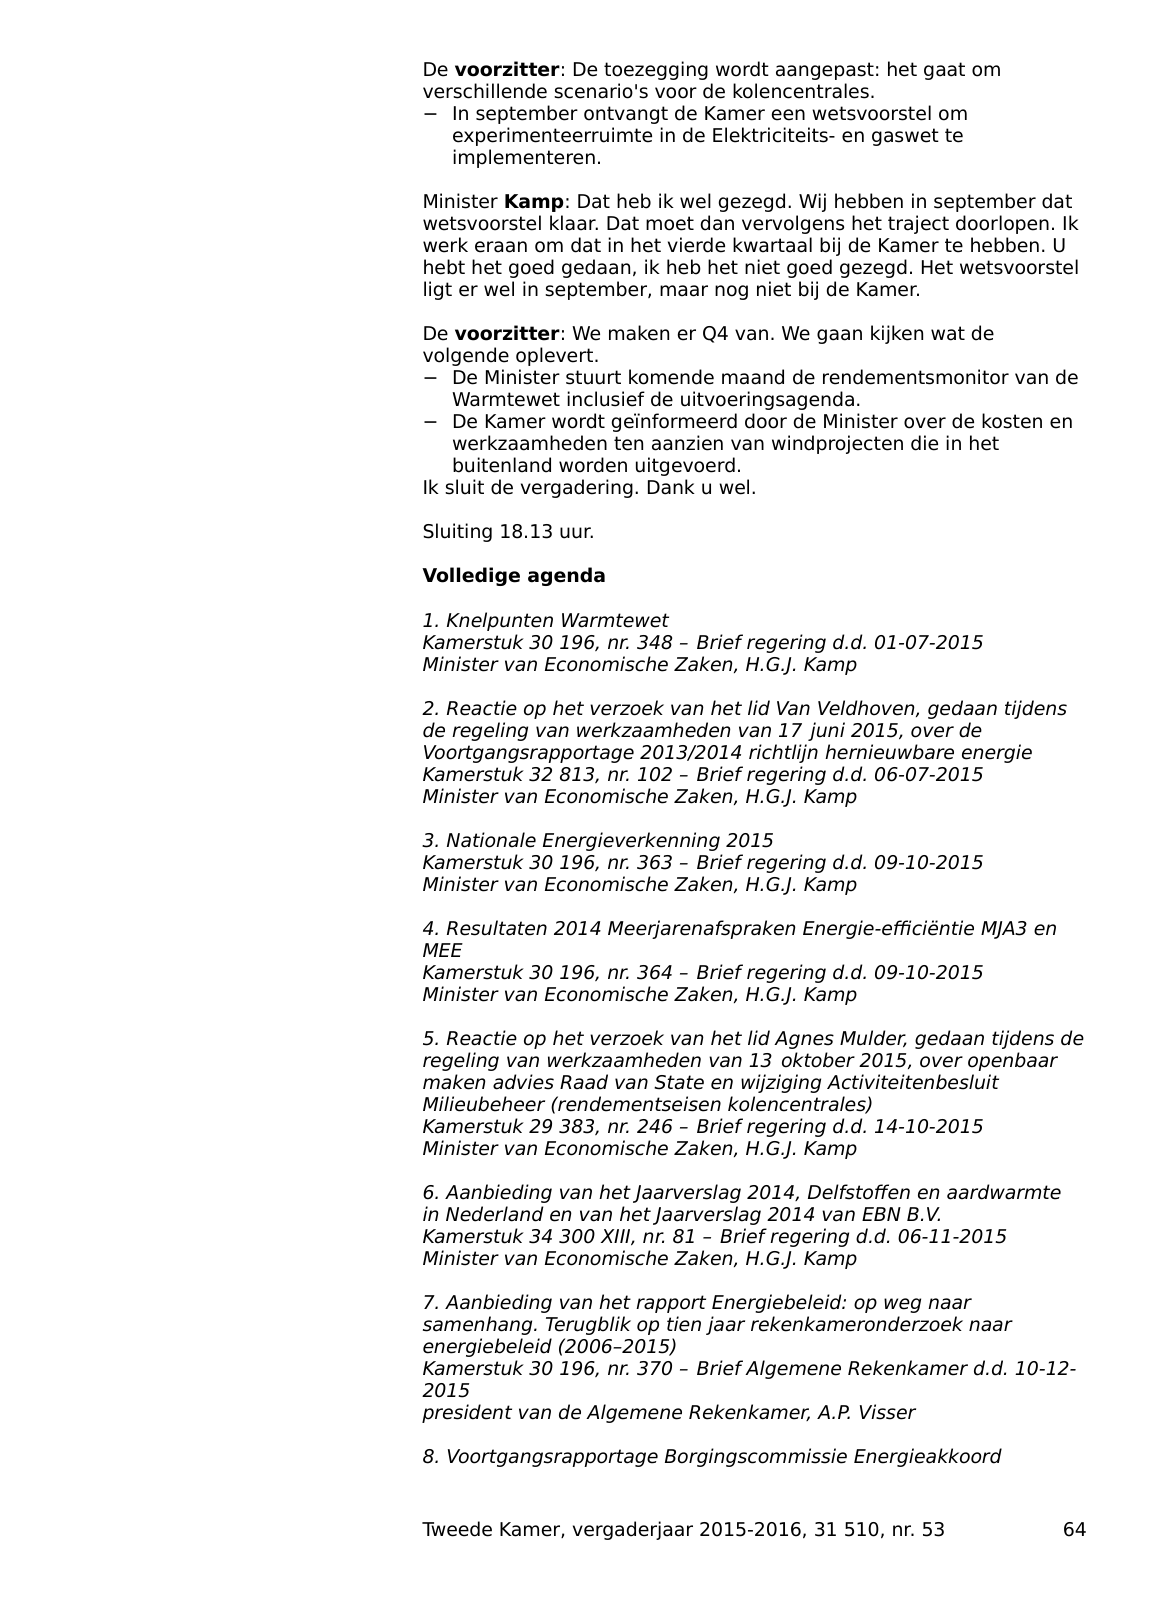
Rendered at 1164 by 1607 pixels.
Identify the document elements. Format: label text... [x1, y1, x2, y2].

text Sluiting 18.13 uur. [422, 521, 1087, 543]
text De voorzitter: De toezegging wordt aangepast: het gaat om verschillende scenario's voor de kolencentrales. [422, 59, 1087, 103]
text Kamerstuk 32 813, nr. 102 – Brief regering d.d. 06-07-2015 [422, 764, 1087, 786]
text Kamerstuk 30 196, nr. 364 – Brief regering d.d. 09-10-2015 [422, 962, 1087, 984]
text Kamerstuk 29 383, nr. 246 – Brief regering d.d. 14-10-2015 [422, 1116, 1087, 1138]
text 7. Aanbieding van het rapport Energiebeleid: op weg naar samenhang. Terugblik op tien jaar rekenkameronderzoek naar energiebeleid (2006–2015) [422, 1292, 1087, 1358]
subtitle Volledige agenda [422, 565, 1087, 587]
text 3. Nationale Energieverkenning 2015 [422, 830, 1087, 852]
text Minister van Economische Zaken, H.G.J. Kamp [422, 984, 1087, 1006]
text De voorzitter: We maken er Q4 van. We gaan kijken wat de volgende oplevert. [422, 323, 1087, 367]
text Minister van Economische Zaken, H.G.J. Kamp [422, 786, 1087, 808]
text Kamerstuk 34 300 XIII, nr. 81 – Brief regering d.d. 06-11-2015 [422, 1226, 1087, 1248]
text 1. Knelpunten Warmtewet [422, 609, 1087, 632]
text Kamerstuk 30 196, nr. 370 – Brief Algemene Rekenkamer d.d. 10-12-2015 [422, 1358, 1087, 1402]
text Ik sluit de vergadering. Dank u wel. [422, 477, 1087, 499]
text president van de Algemene Rekenkamer, A.P. Visser [422, 1402, 1087, 1424]
text Minister van Economische Zaken, H.G.J. Kamp [422, 874, 1087, 896]
text Kamerstuk 30 196, nr. 363 – Brief regering d.d. 09-10-2015 [422, 852, 1087, 874]
text Minister van Economische Zaken, H.G.J. Kamp [422, 653, 1087, 676]
text 6. Aanbieding van het Jaarverslag 2014, Delfstoffen en aardwarmte in Nederland en van het Jaarverslag 2014 van EBN B.V. [422, 1182, 1087, 1226]
text Kamerstuk 30 196, nr. 348 – Brief regering d.d. 01-07-2015 [422, 632, 1087, 653]
text − De Minister stuurt komende maand de rendementsmonitor van de Warmtewet inclusief de uitvoeringsagenda. [422, 367, 1087, 411]
text Minister Kamp: Dat heb ik wel gezegd. Wij hebben in september dat wetsvoorstel klaar. Dat moet dan vervolgens het traject doorlopen. Ik werk eraan om dat in het vierde kwartaal bij de Kamer te hebben. U hebt het goed gedaan, ik heb het niet goed gezegd. Het wetsvoorstel ligt er wel in september, maar nog niet bij de Kamer. [422, 191, 1087, 301]
text Minister van Economische Zaken, H.G.J. Kamp [422, 1138, 1087, 1160]
text 4. Resultaten 2014 Meerjarenafspraken Energie-efficiëntie MJA3 en MEE [422, 918, 1087, 962]
text Minister van Economische Zaken, H.G.J. Kamp [422, 1248, 1087, 1270]
text − De Kamer wordt geïnformeerd door de Minister over de kosten en werkzaamheden ten aanzien van windprojecten die in het buitenland worden uitgevoerd. [422, 411, 1087, 477]
text 2. Reactie op het verzoek van het lid Van Veldhoven, gedaan tijdens de regeling van werkzaamheden van 17 juni 2015, over de Voortgangsrapportage 2013/2014 richtlijn hernieuwbare energie [422, 698, 1087, 764]
text 5. Reactie op het verzoek van het lid Agnes Mulder, gedaan tijdens de regeling van werkzaamheden van 13 oktober 2015, over openbaar maken advies Raad van State en wijziging Activiteitenbesluit Milieubeheer (rendementseisen kolencentrales) [422, 1028, 1087, 1116]
text − In september ontvangt de Kamer een wetsvoorstel om experimenteerruimte in de Elektriciteits- en gaswet te implementeren. [422, 103, 1087, 169]
text 8. Voortgangsrapportage Borgingscommissie Energieakkoord [422, 1446, 1087, 1468]
